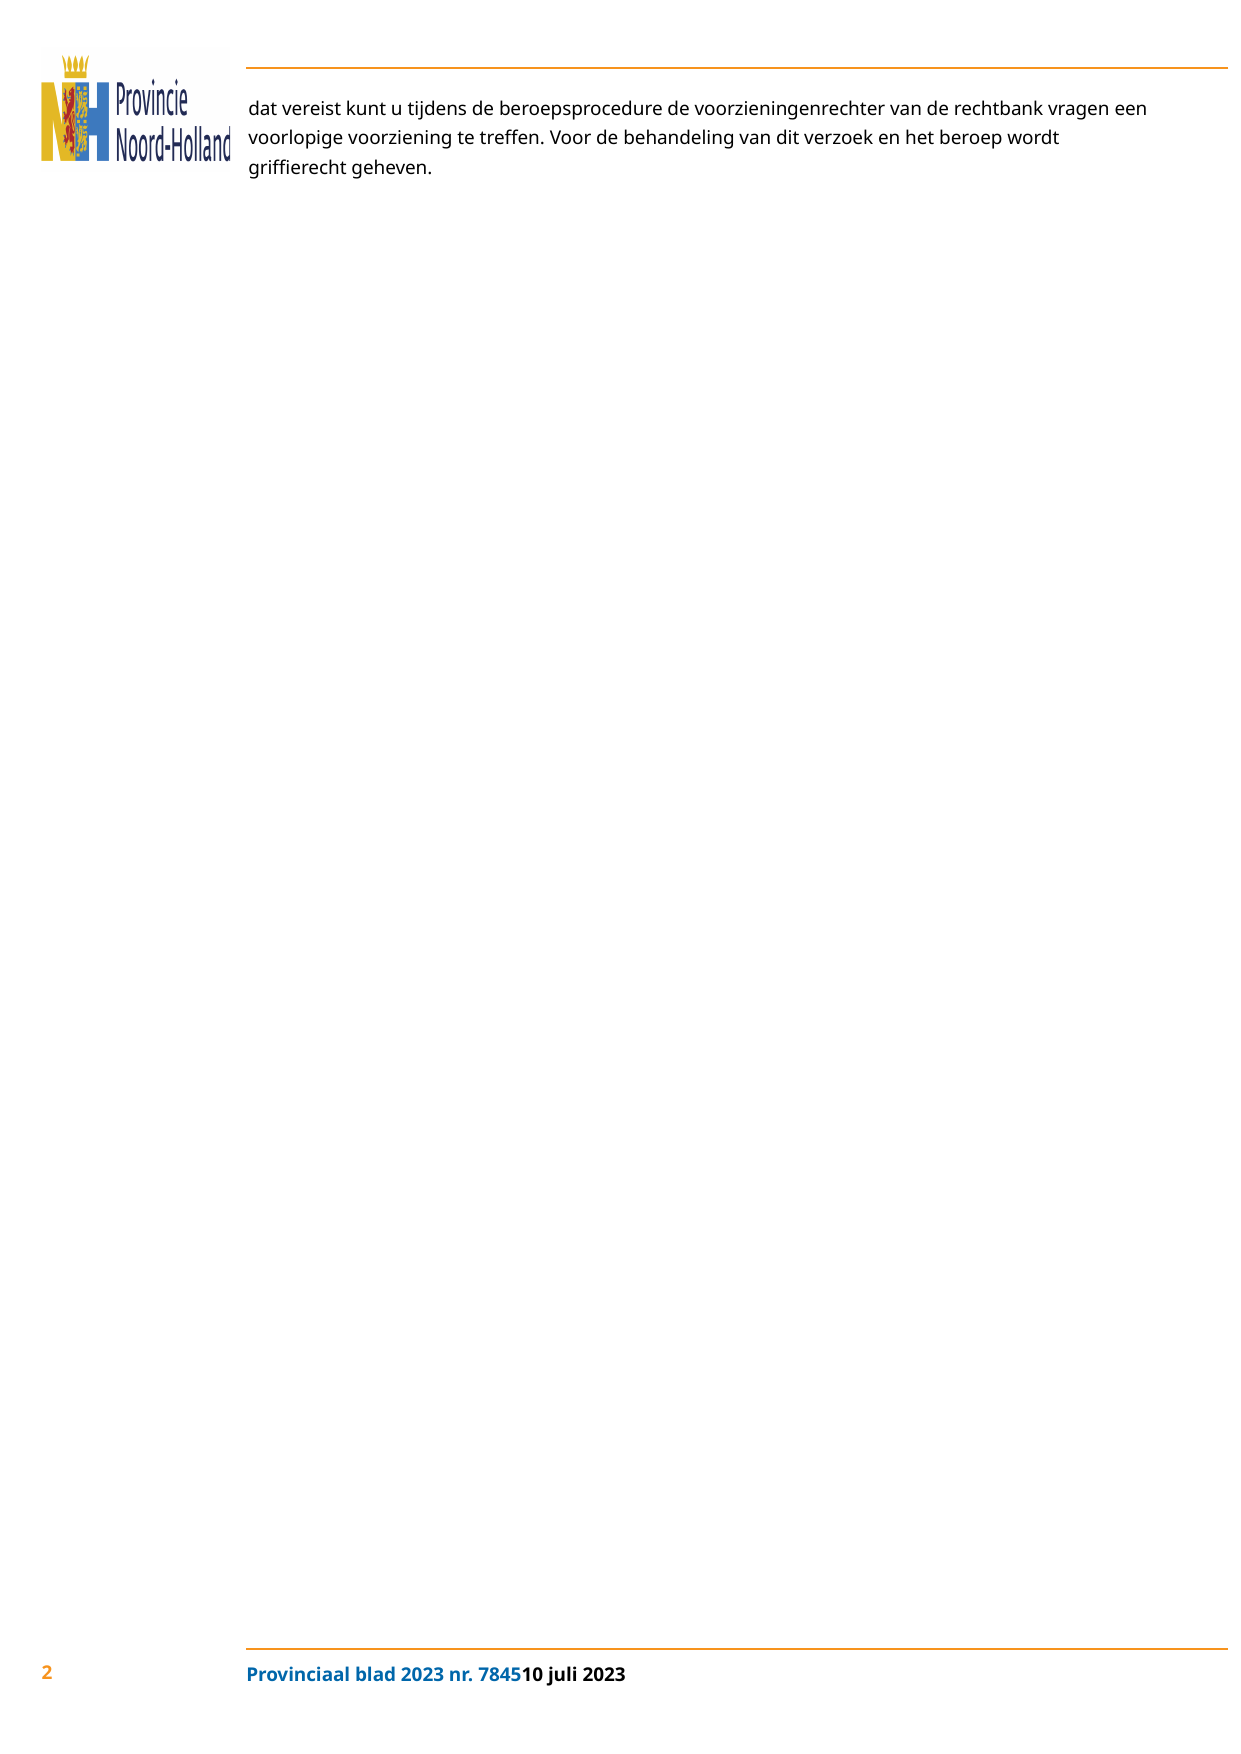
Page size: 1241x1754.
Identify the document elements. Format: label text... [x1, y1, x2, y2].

picture [41, 47, 231, 172]
text dat vereist kunt u tijdens de beroepsprocedure de voorzieningenrechter van de rechtbank vragen een voorlopige voorziening te treffen. Voor de behandeling van dit verzoek en het beroep wordt griffierecht geheven. [248, 95, 1152, 180]
